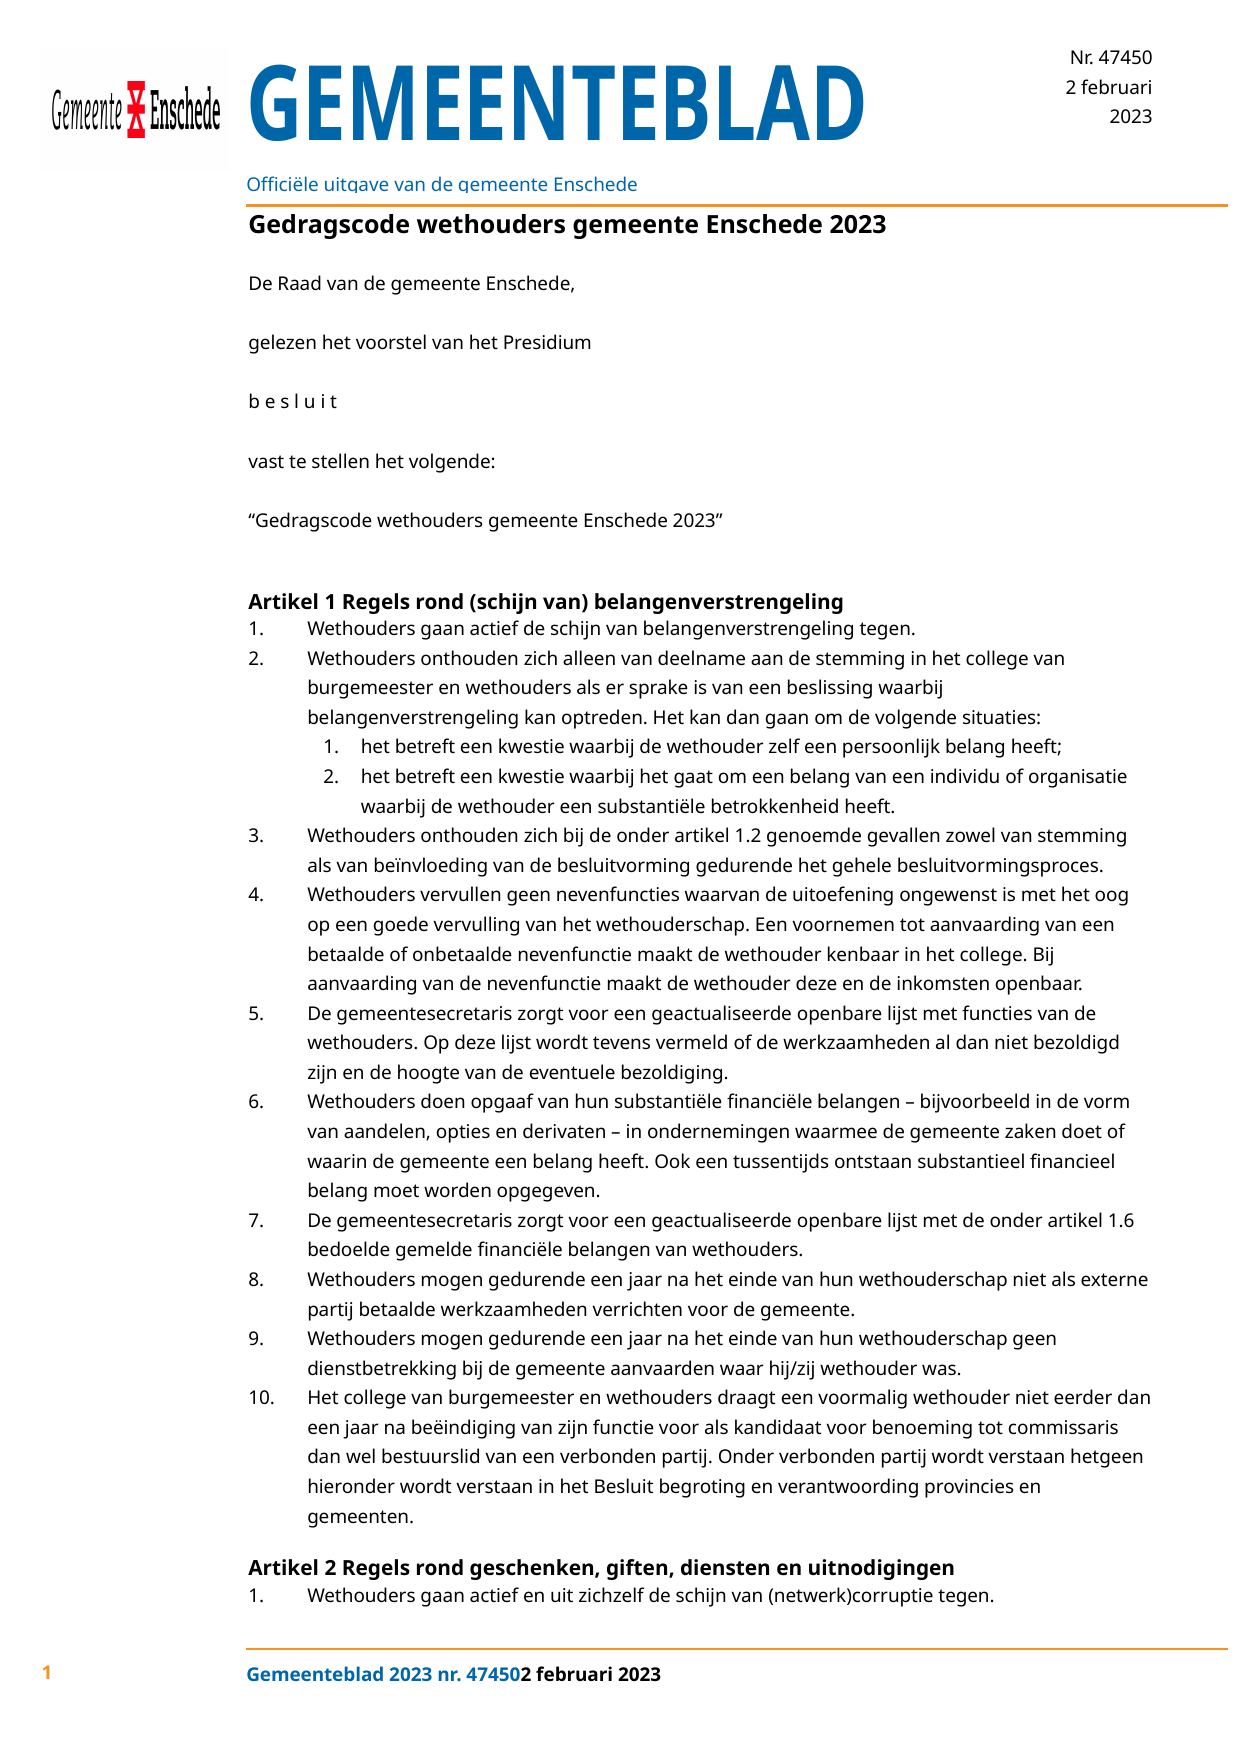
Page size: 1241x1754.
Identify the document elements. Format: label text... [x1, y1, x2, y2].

text De Raad van de gemeente Enschede, [248, 270, 1152, 296]
list Wethouders onthouden zich alleen van deelname aan de stemming in het college van burgemeester en wethouders als er sprake is van een beslissing waarbij belangenverstrengeling kan optreden. Het kan dan gaan om de volgende situaties: [248, 645, 1152, 730]
text Artikel 2 Regels rond geschenken, giften, diensten en uitnodigingen [248, 1553, 1152, 1582]
picture [41, 47, 231, 172]
list Wethouders gaan actief en uit zichzelf de schijn van (netwerk)corruptie tegen. [248, 1582, 1152, 1607]
list Wethouders gaan actief de schijn van belangenverstrengeling tegen. [248, 615, 1152, 641]
text Artikel 1 Regels rond (schijn van) belangenverstrengeling [248, 587, 1152, 615]
list Wethouders vervullen geen nevenfuncties waarvan de uitoefening ongewenst is met het oog op een goede vervulling van het wethouderschap. Een voornemen tot aanvaarding van een betaalde of onbetaalde nevenfunctie maakt de wethouder kenbaar in het college. Bij aanvaarding van de nevenfunctie maakt de wethouder deze en de inkomsten openbaar. [248, 882, 1152, 996]
list Wethouders mogen gedurende een jaar na het einde van hun wethouderschap niet als externe partij betaalde werkzaamheden verrichten voor de gemeente. [248, 1266, 1152, 1322]
text gelezen het voorstel van het Presidium [248, 329, 1152, 355]
list het betreft een kwestie waarbij het gaat om een belang van een individu of organisatie waarbij de wethouder een substantiële betrokkenheid heeft. [323, 763, 1152, 819]
list het betreft een kwestie waarbij de wethouder zelf een persoonlijk belang heeft; [323, 734, 1152, 759]
list Het college van burgemeester en wethouders draagt een voormalig wethouder niet eerder dan een jaar na beëindiging van zijn functie voor als kandidaat voor benoeming tot commissaris dan wel bestuurslid van een verbonden partij. Onder verbonden partij wordt verstaan hetgeen hieronder wordt verstaan in het Besluit begroting en verantwoording provincies en gemeenten. [248, 1384, 1152, 1529]
text Gedragscode wethouders gemeente Enschede 2023 [248, 207, 1152, 241]
list Wethouders onthouden zich bij de onder artikel 1.2 genoemde gevallen zowel van stemming als van beïnvloeding van de besluitvorming gedurende het gehele besluitvormingsproces. [248, 822, 1152, 878]
list De gemeentesecretaris zorgt voor een geactualiseerde openbare lijst met de onder artikel 1.6 bedoelde gemelde financiële belangen van wethouders. [248, 1207, 1152, 1262]
text “Gedragscode wethouders gemeente Enschede 2023” [248, 507, 1152, 533]
text vast te stellen het volgende: [248, 448, 1152, 473]
list Wethouders doen opgaaf van hun substantiële financiële belangen – bijvoorbeeld in de vorm van aandelen, opties en derivaten – in ondernemingen waarmee de gemeente zaken doet of waarin de gemeente een belang heeft. Ook een tussentijds ontstaan substantieel financieel belang moet worden opgegeven. [248, 1089, 1152, 1203]
list De gemeentesecretaris zorgt voor een geactualiseerde openbare lijst met functies van de wethouders. Op deze lijst wordt tevens vermeld of de werkzaamheden al dan niet bezoldigd zijn en de hoogte van de eventuele bezoldiging. [248, 1000, 1152, 1085]
text b e s l u i t [248, 389, 1152, 414]
list Wethouders mogen gedurende een jaar na het einde van hun wethouderschap geen dienstbetrekking bij de gemeente aanvaarden waar hij/zij wethouder was. [248, 1325, 1152, 1381]
